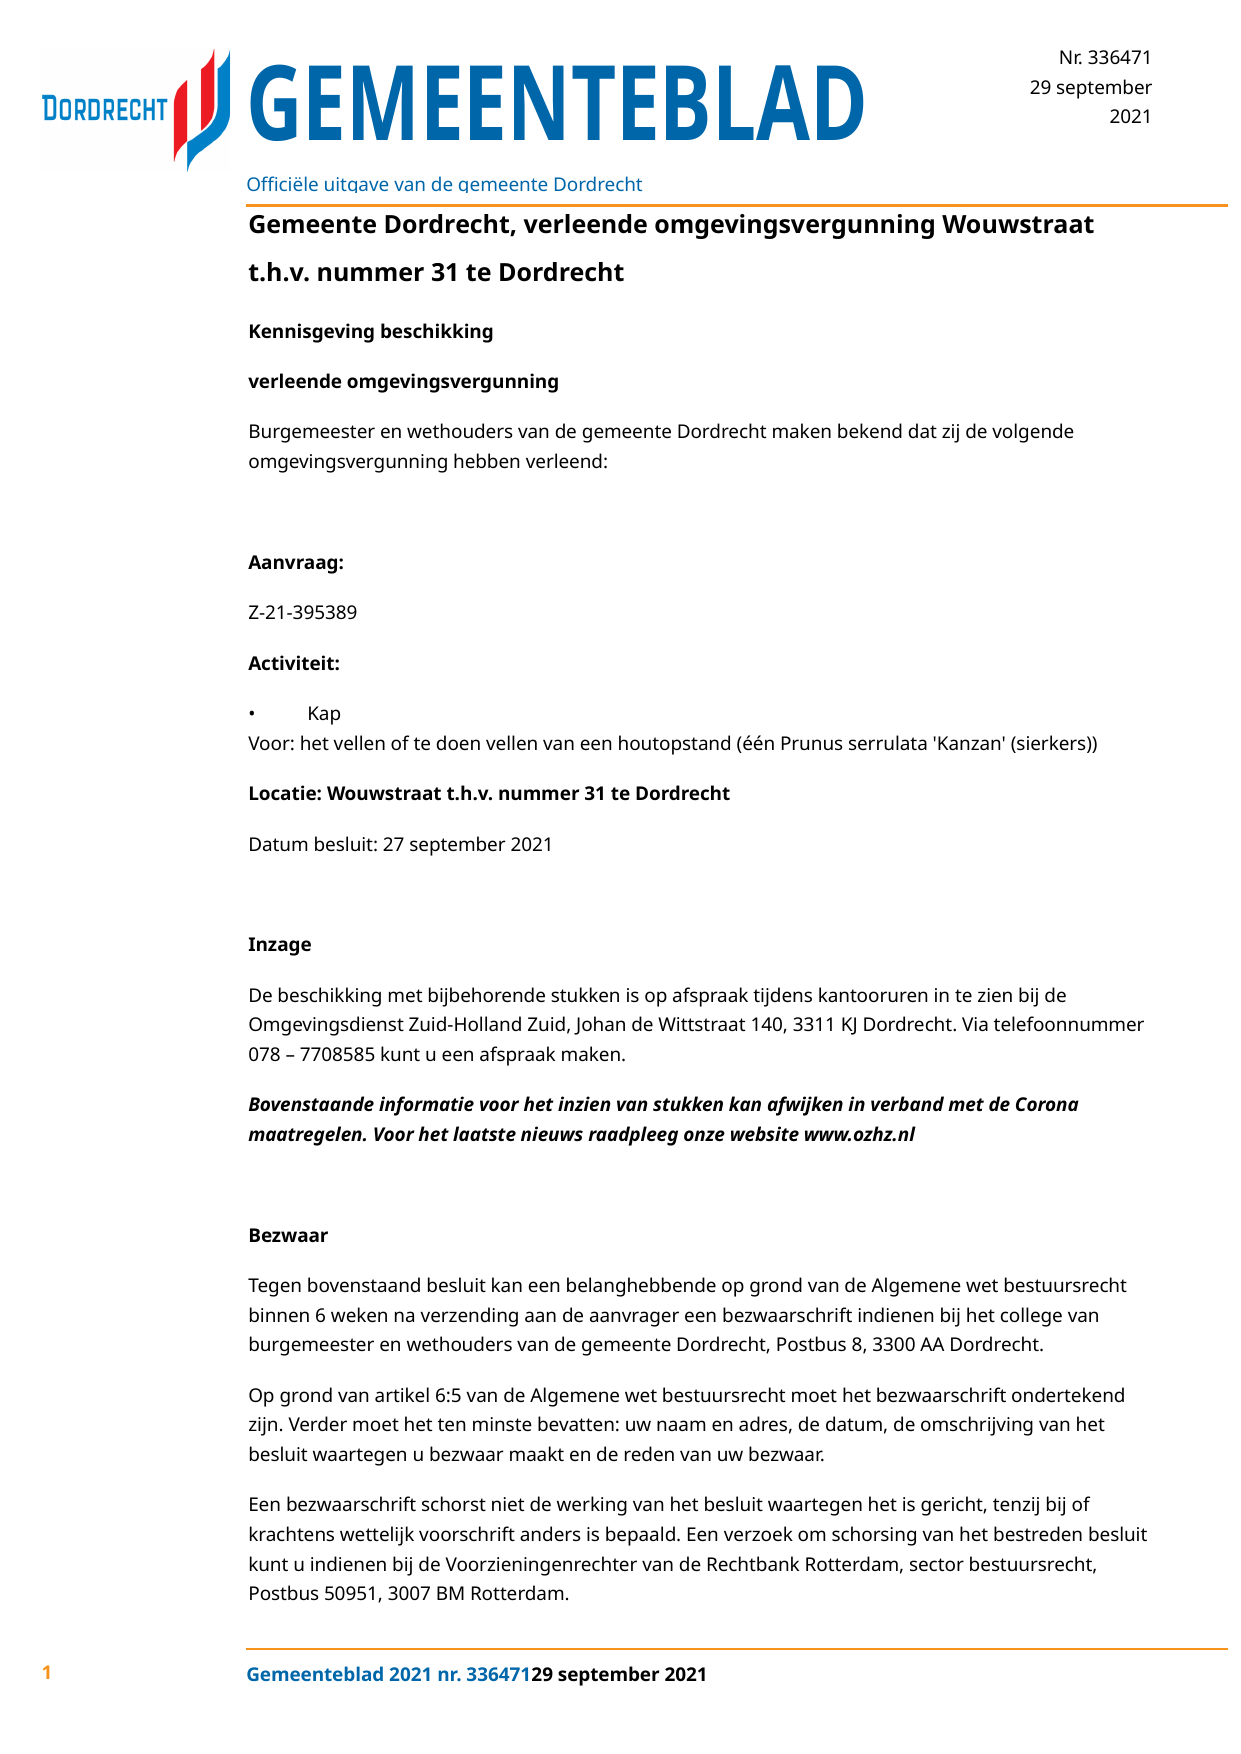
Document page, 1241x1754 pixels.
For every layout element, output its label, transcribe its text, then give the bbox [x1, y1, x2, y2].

text Op grond van artikel 6:5 van de Algemene wet bestuursrecht moet het bezwaarschrift ondertekend zijn. Verder moet het ten minste bevatten: uw naam en adres, de datum, de omschrijving van het besluit waartegen u bezwaar maakt en de reden van uw bezwaar. [248, 1382, 1152, 1467]
text Bovenstaande informatie voor het inzien van stukken kan afwijken in verband met de Corona maatregelen. Voor het laatste nieuws raadpleeg onze website www.ozhz.nl [248, 1092, 1152, 1147]
text Gemeente Dordrecht, verleende omgevingsvergunning Wouwstraat t.h.v. nummer 31 te Dordrecht [248, 207, 1152, 288]
text Inzage [248, 932, 1152, 957]
text Z-21-395389 [248, 599, 1152, 625]
text Bezwaar [248, 1222, 1152, 1248]
list Kap [248, 700, 1152, 726]
text Een bezwaarschrift schorst niet de werking van het besluit waartegen het is gericht, tenzij bij of krachtens wettelijk voorschrift anders is bepaald. Een verzoek om schorsing van het bestreden besluit kunt u indienen bij de Voorzieningenrechter van de Rechtbank Rotterdam, sector bestuursrecht, Postbus 50951, 3007 BM Rotterdam. [248, 1492, 1152, 1606]
text Kennisgeving beschikking [248, 318, 1152, 344]
text Tegen bovenstaand besluit kan een belanghebbende op grond van de Algemene wet bestuursrecht binnen 6 weken na verzending aan de aanvrager een bezwaarschrift indienen bij het college van burgemeester en wethouders van de gemeente Dordrecht, Postbus 8, 3300 AA Dordrecht. [248, 1272, 1152, 1357]
text verleende omgevingsvergunning [248, 368, 1152, 394]
text Datum besluit: 27 september 2021 [248, 831, 1152, 857]
text Activiteit: [248, 650, 1152, 676]
text De beschikking met bijbehorende stukken is op afspraak tijdens kantooruren in te zien bij de Omgevingsdienst Zuid-Holland Zuid, Johan de Wittstraat 140, 3311 KJ Dordrecht. Via telefoonnummer 078 – 7708585 kunt u een afspraak maken. [248, 982, 1152, 1067]
picture [41, 47, 231, 172]
text Voor: het vellen of te doen vellen van een houtopstand (één Prunus serrulata 'Kanzan' (sierkers)) [248, 730, 1152, 756]
text Locatie: Wouwstraat t.h.v. nummer 31 te Dordrecht [248, 780, 1152, 806]
text Burgemeester en wethouders van de gemeente Dordrecht maken bekend dat zij de volgende omgevingsvergunning hebben verleend: [248, 419, 1152, 474]
text Aanvraag: [248, 549, 1152, 575]
